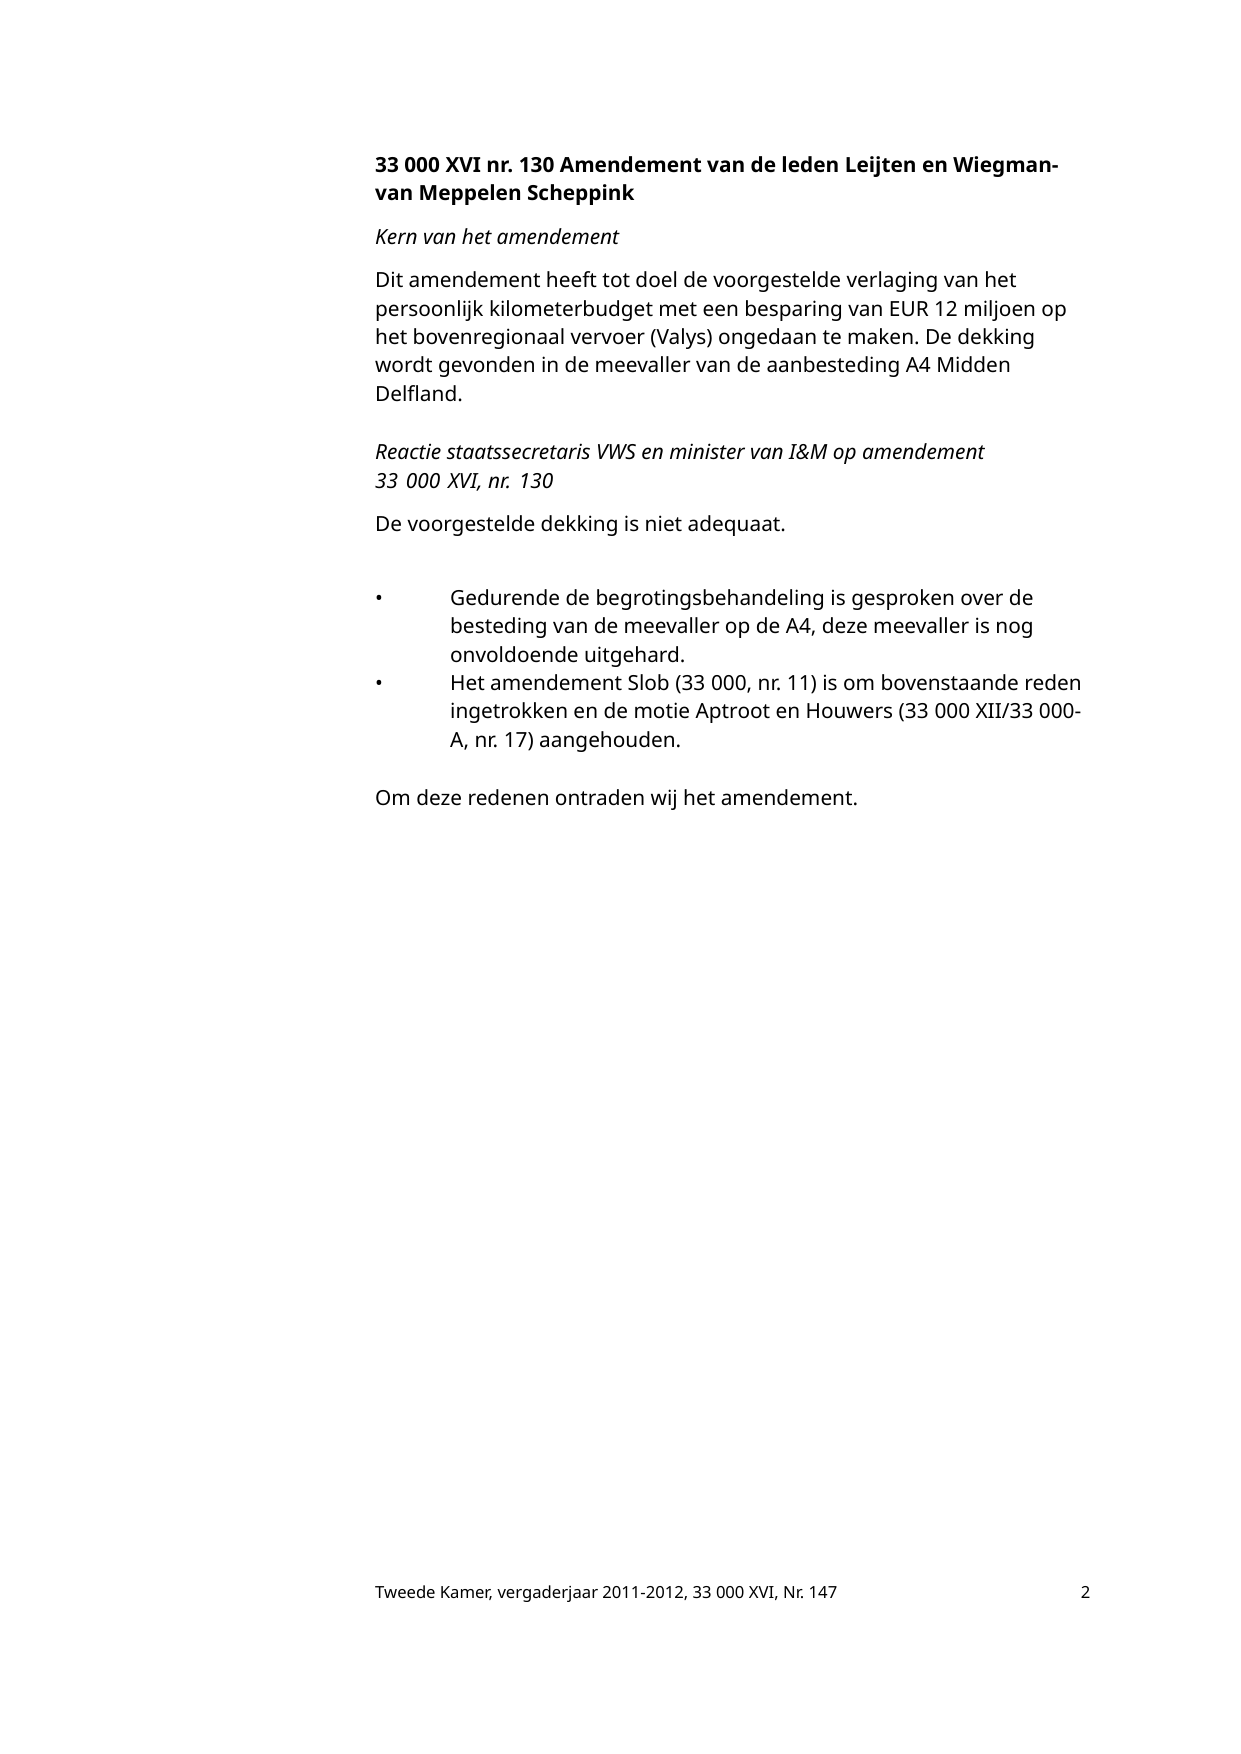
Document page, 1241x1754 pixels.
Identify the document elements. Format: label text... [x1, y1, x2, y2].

text De voorgestelde dekking is niet adequaat. [375, 509, 1090, 538]
text 33 000 XVI nr. 130 Amendement van de leden Leijten en Wiegman-van Meppelen Scheppink [375, 150, 1090, 207]
text Reactie staatssecretaris VWS en minister van I&M op amendement 33 000 XVI, nr. 130 [375, 437, 1090, 494]
list Gedurende de begrotingsbehandeling is gesproken over de besteding van de meevaller op de A4, deze meevaller is nog onvoldoende uitgehard. [375, 583, 1090, 668]
text Dit amendement heeft tot doel de voorgestelde verlaging van het persoonlijk kilometerbudget met een besparing van EUR 12 miljoen op het bovenregionaal vervoer (Valys) ongedaan te maken. De dekking wordt gevonden in de meevaller van de aanbesteding A4 Midden Delfland. [375, 265, 1090, 407]
text Om deze redenen ontraden wij het amendement. [375, 783, 1090, 812]
list Het amendement Slob (33 000, nr. 11) is om bovenstaande reden ingetrokken en de motie Aptroot en Houwers (33 000 XII/33 000-A, nr. 17) aangehouden. [375, 668, 1090, 753]
text Kern van het amendement [375, 222, 1090, 250]
